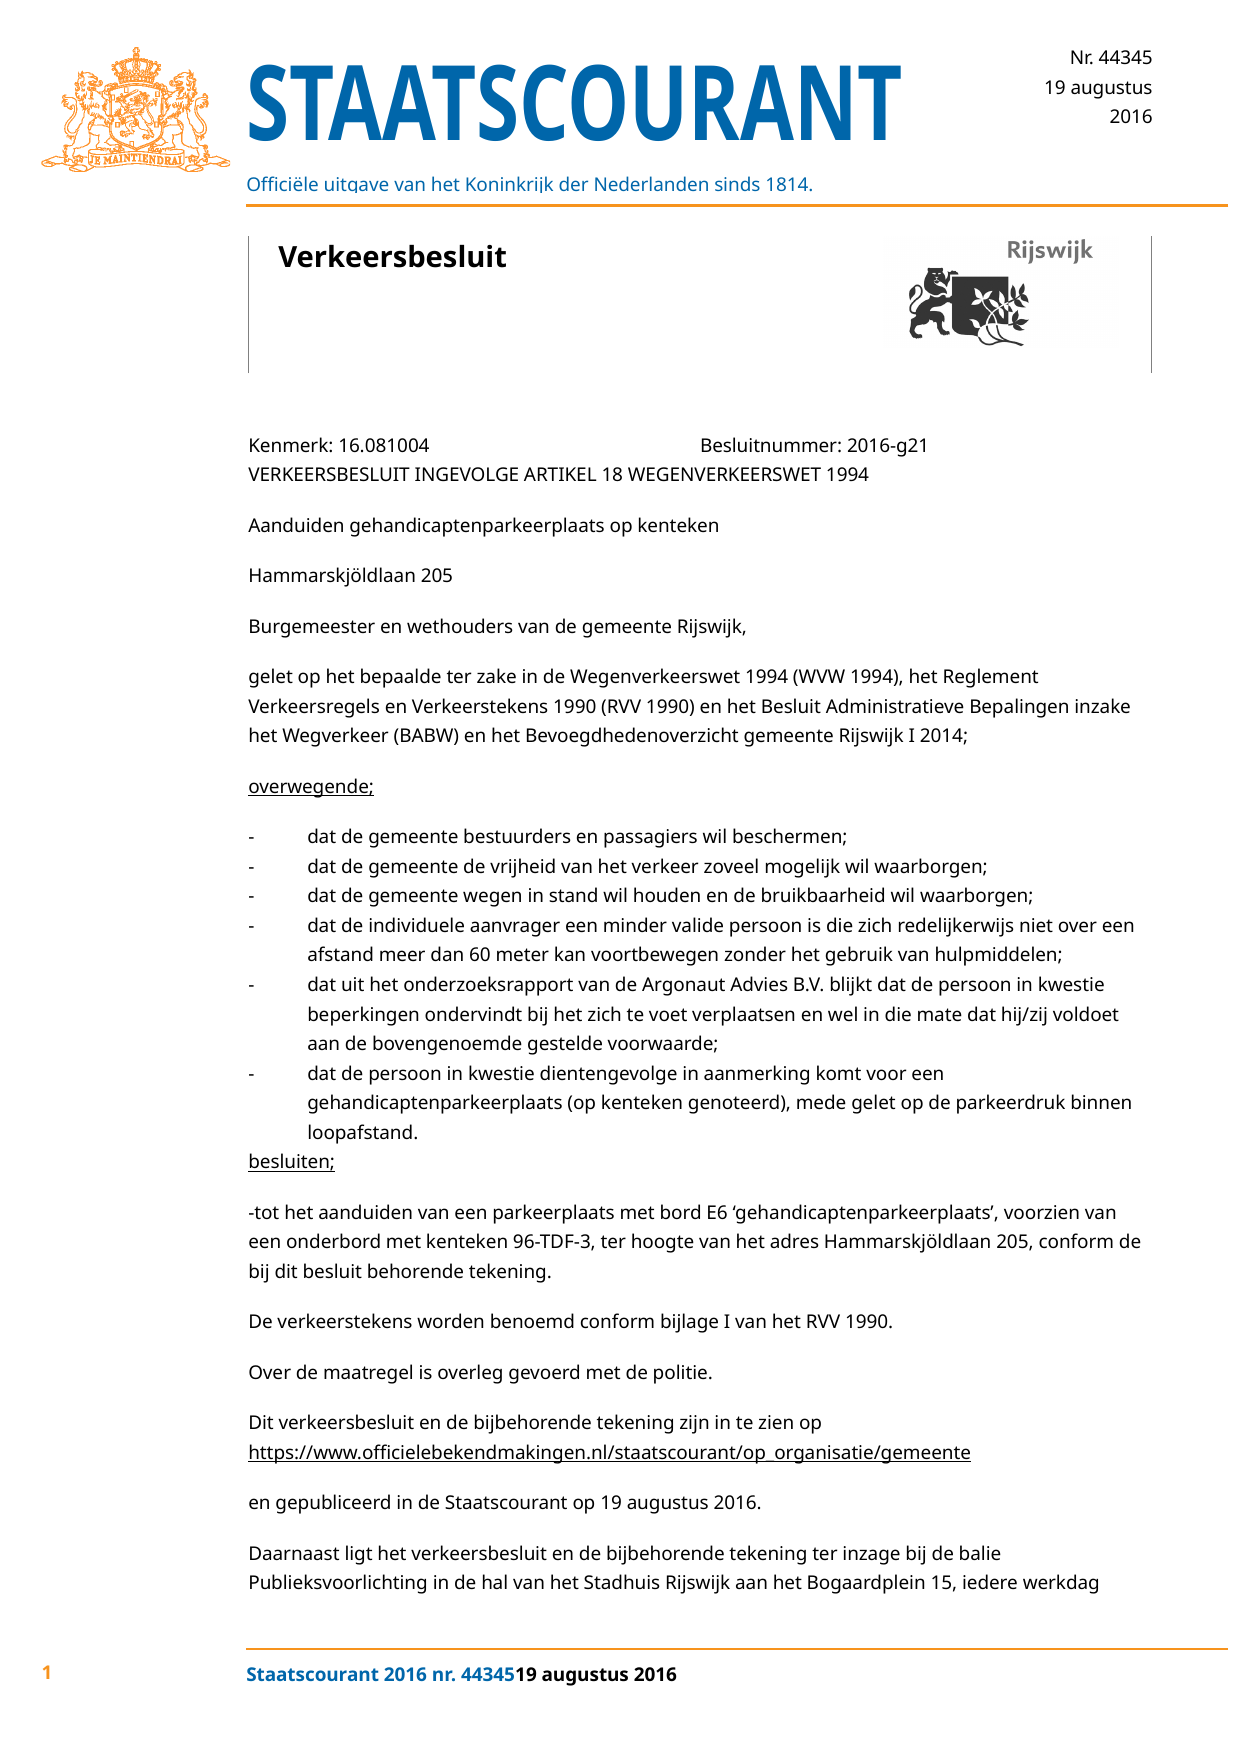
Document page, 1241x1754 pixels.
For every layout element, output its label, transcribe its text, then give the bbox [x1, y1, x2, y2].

text -tot het aanduiden van een parkeerplaats met bord E6 ‘gehandicaptenparkeerplaats’, voorzien van een onderbord met kenteken 96-TDF-3, ter hoogte van het adres Hammarskjöldlaan 205, conform de bij dit besluit behorende tekening. [248, 1199, 1152, 1284]
text Over de maatregel is overleg gevoerd met de politie. [248, 1359, 1152, 1385]
table_header Kenmerk: 16.081004 [248, 433, 700, 458]
text Hammarskjöldlaan 205 [248, 562, 1152, 588]
list dat uit het onderzoeksrapport van de Argonaut Advies B.V. blijkt dat de persoon in kwestie beperkingen ondervindt bij het zich te voet verplaatsen en wel in die mate dat hij/zij voldoet aan de bovengenoemde gestelde voorwaarde; [248, 971, 1152, 1056]
picture [882, 236, 1119, 348]
text Daarnaast ligt het verkeersbesluit en de bijbehorende tekening ter inzage bij de balie Publieksvoorlichting in de hal van het Stadhuis Rijswijk aan het Bogaardplein 15, iedere werkdag [248, 1540, 1152, 1595]
list dat de gemeente de vrijheid van het verkeer zoveel mogelijk wil waarborgen; [248, 853, 1152, 879]
text gelet op het bepaalde ter zake in de Wegenverkeerswet 1994 (WVW 1994), het Reglement Verkeersregels en Verkeerstekens 1990 (RVV 1990) en het Besluit Administratieve Bepalingen inzake het Wegverkeer (BABW) en het Bevoegdhedenoverzicht gemeente Rijswijk I 2014; [248, 663, 1152, 748]
text VERKEERSBESLUIT INGEVOLGE ARTIKEL 18 WEGENVERKEERSWET 1994 [248, 462, 1152, 487]
text overwegende; [248, 773, 1152, 799]
text en gepubliceerd in de Staatscourant op 19 augustus 2016. [248, 1489, 1152, 1515]
text De verkeerstekens worden benoemd conform bijlage I van het RVV 1990. [248, 1309, 1152, 1334]
list dat de gemeente bestuurders en passagiers wil beschermen; [248, 823, 1152, 849]
list dat de individuele aanvrager een minder valide persoon is die zich redelijkerwijs niet over een afstand meer dan 60 meter kan voortbewegen zonder het gebruik van hulpmiddelen; [248, 912, 1152, 967]
list dat de persoon in kwestie dientengevolge in aanmerking komt voor een gehandicaptenparkeerplaats (op kenteken genoteerd), mede gelet op de parkeerdruk binnen loopafstand. [248, 1060, 1152, 1145]
picture [41, 47, 231, 172]
text Aanduiden gehandicaptenparkeerplaats op kenteken [248, 512, 1152, 538]
table_header Verkeersbesluit [249, 236, 850, 373]
text Burgemeester en wethouders van de gemeente Rijswijk, [248, 613, 1152, 639]
text Dit verkeersbesluit en de bijbehorende tekening zijn in te zien op https://www.officielebekendmakingen.nl/staatscourant/op_organisatie/gemeente [248, 1409, 1152, 1465]
text besluiten; [248, 1149, 1152, 1174]
table_header Besluitnummer: 2016-g21 [700, 433, 1152, 458]
list dat de gemeente wegen in stand wil houden en de bruikbaarheid wil waarborgen; [248, 882, 1152, 908]
table_header [850, 236, 1151, 373]
